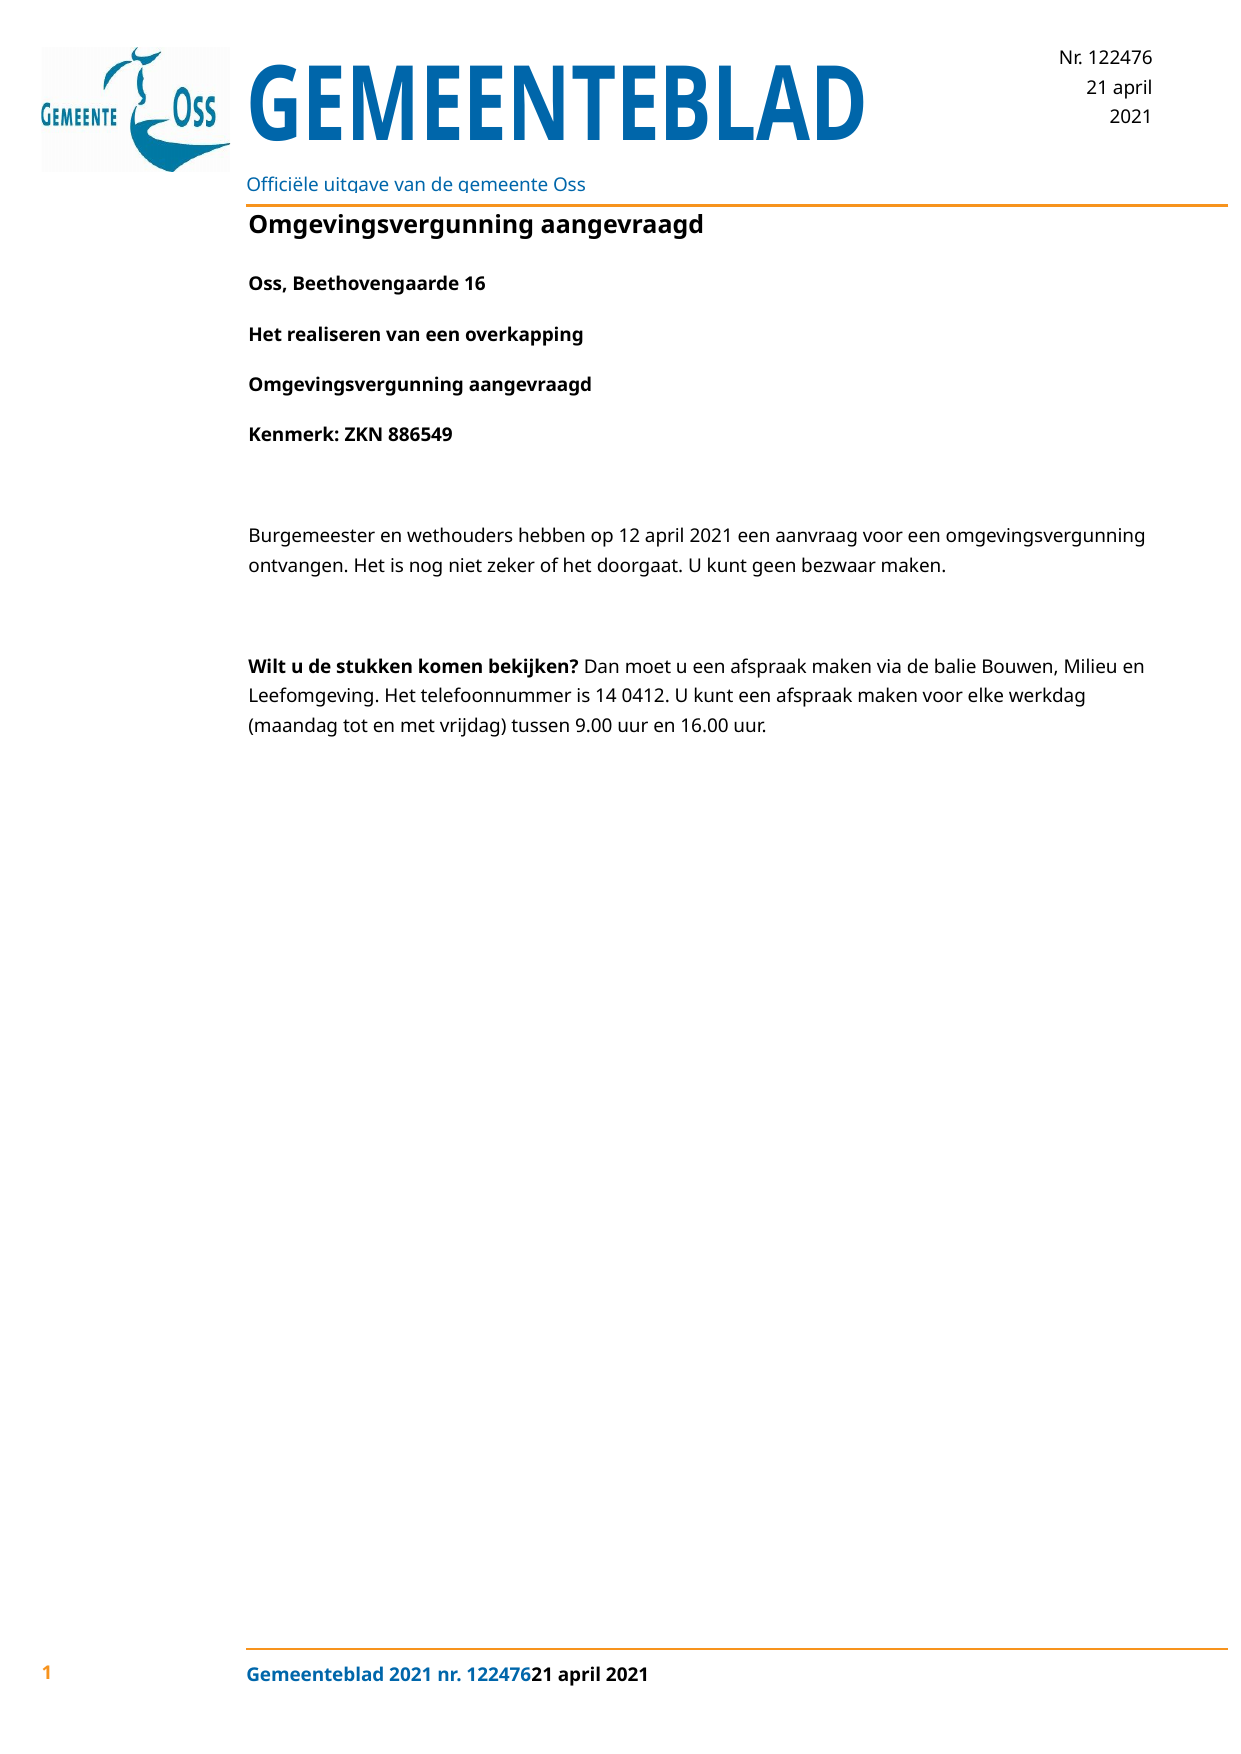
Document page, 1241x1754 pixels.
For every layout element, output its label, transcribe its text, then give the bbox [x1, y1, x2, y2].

text Het realiseren van een overkapping [248, 321, 1152, 346]
text Omgevingsvergunning aangevraagd [248, 207, 1152, 241]
text Kenmerk: ZKN 886549 [248, 422, 1152, 447]
picture [41, 47, 231, 172]
text Wilt u de stukken komen bekijken? Dan moet u een afspraak maken via de balie Bouwen, Milieu en Leefomgeving. Het telefoonnummer is 14 0412. U kunt een afspraak maken voor elke werkdag (maandag tot en met vrijdag) tussen 9.00 uur en 16.00 uur. [248, 653, 1152, 738]
text Oss, Beethovengaarde 16 [248, 270, 1152, 296]
text Burgemeester en wethouders hebben op 12 april 2021 een aanvraag voor een omgevingsvergunning ontvangen. Het is nog niet zeker of het doorgaat. U kunt geen bezwaar maken. [248, 522, 1152, 578]
text Omgevingsvergunning aangevraagd [248, 371, 1152, 397]
